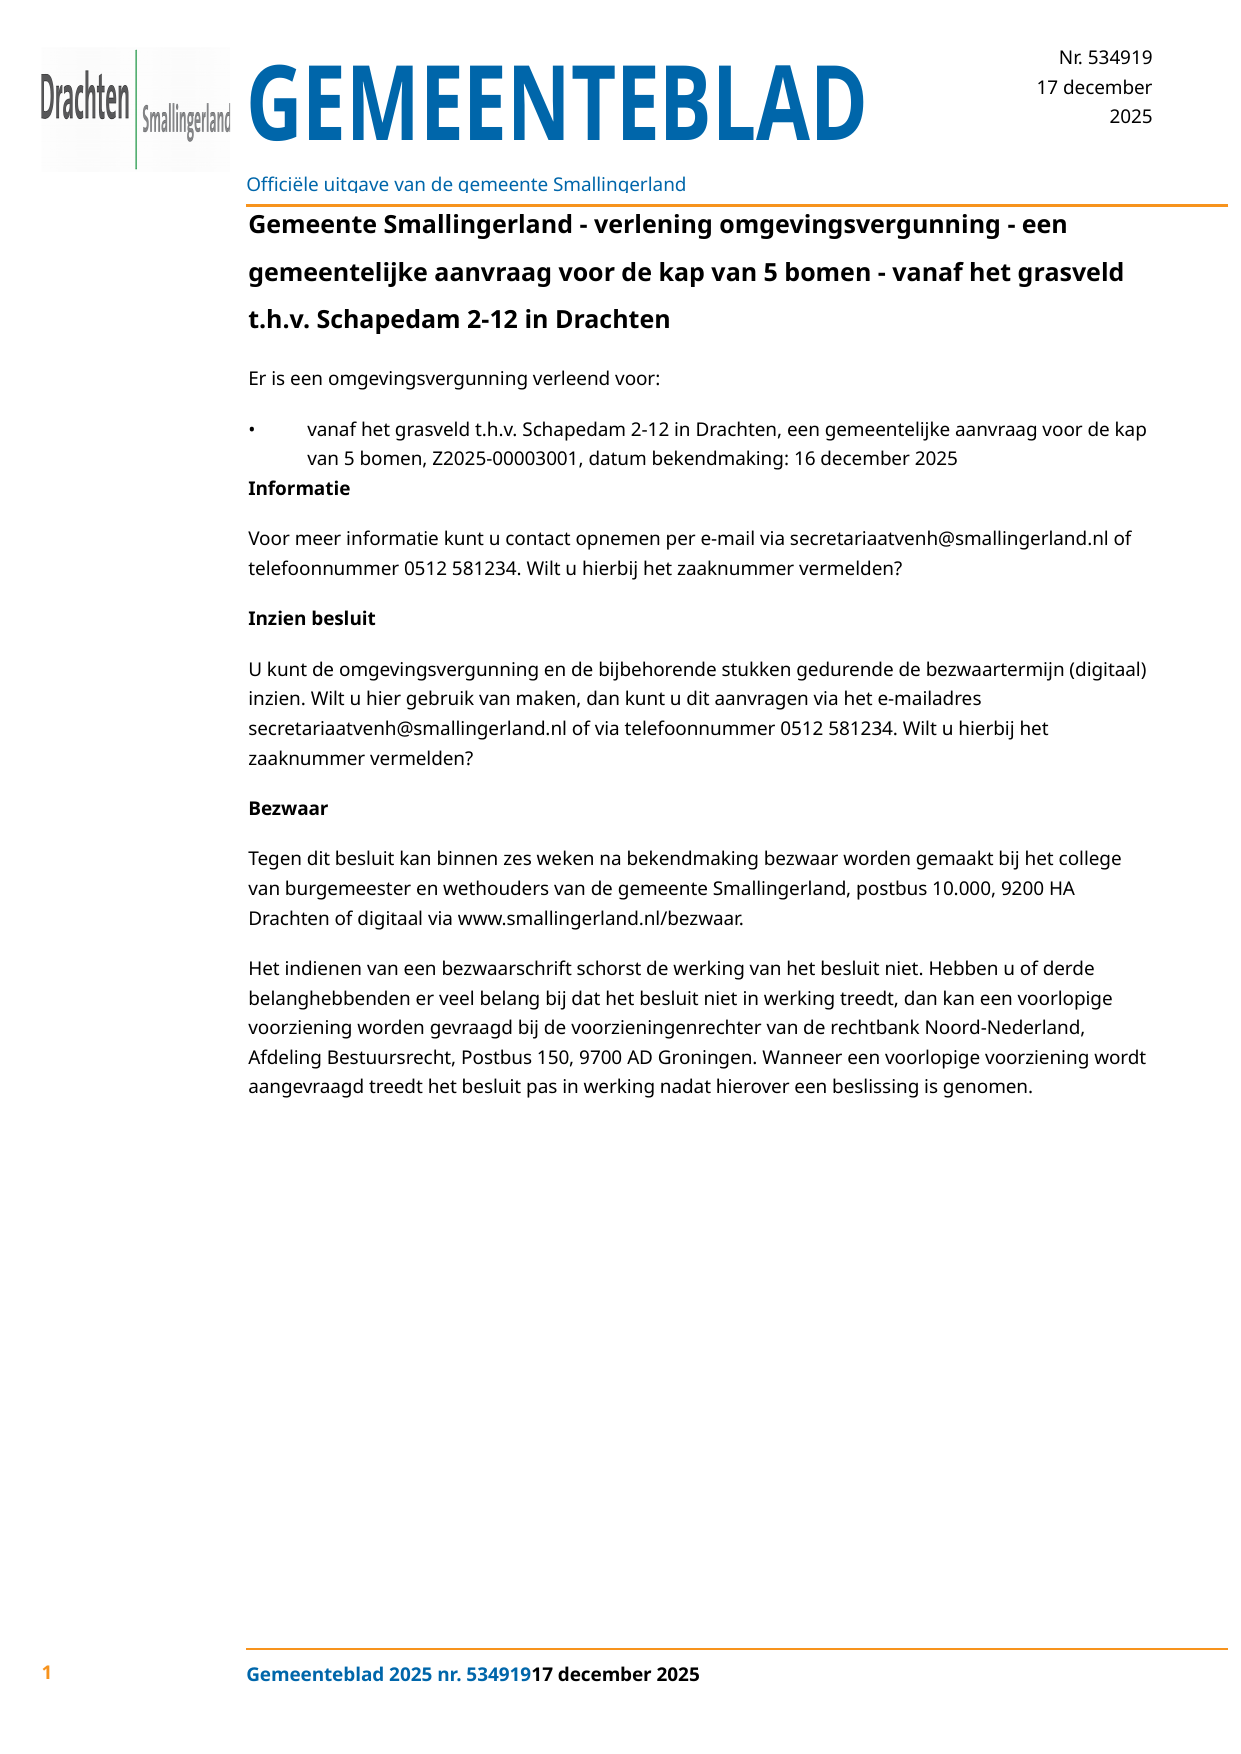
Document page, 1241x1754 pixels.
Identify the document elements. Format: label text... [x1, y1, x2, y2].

text Bezwaar [248, 795, 1152, 821]
text Gemeente Smallingerland - verlening omgevingsvergunning - een gemeentelijke aanvraag voor de kap van 5 bomen - vanaf het grasveld t.h.v. Schapedam 2-12 in Drachten [248, 207, 1152, 336]
text Informatie [248, 475, 1152, 501]
text Voor meer informatie kunt u contact opnemen per e-mail via secretariaatvenh@smallingerland.nl of telefoonnummer 0512 581234. Wilt u hierbij het zaaknummer vermelden? [248, 526, 1152, 581]
text Het indienen van een bezwaarschrift schorst de werking van het besluit niet. Hebben u of derde belanghebbenden er veel belang bij dat het besluit niet in werking treedt, dan kan een voorlopige voorziening worden gevraagd bij de voorzieningenrechter van de rechtbank Noord-Nederland, Afdeling Bestuursrecht, Postbus 150, 9700 AD Groningen. Wanneer een voorlopige voorziening wordt aangevraagd treedt het besluit pas in werking nadat hierover een beslissing is genomen. [248, 955, 1152, 1099]
text Er is een omgevingsvergunning verleend voor: [248, 366, 1152, 391]
list vanaf het grasveld t.h.v. Schapedam 2-12 in Drachten, een gemeentelijke aanvraag voor de kap van 5 bomen, Z2025-00003001, datum bekendmaking: 16 december 2025 [248, 416, 1152, 471]
picture [41, 47, 231, 172]
text Inzien besluit [248, 606, 1152, 631]
text Tegen dit besluit kan binnen zes weken na bekendmaking bezwaar worden gemaakt bij het college van burgemeester en wethouders van de gemeente Smallingerland, postbus 10.000, 9200 HA Drachten of digitaal via www.smallingerland.nl/bezwaar. [248, 846, 1152, 930]
text U kunt de omgevingsvergunning en de bijbehorende stukken gedurende de bezwaartermijn (digitaal) inzien. Wilt u hier gebruik van maken, dan kunt u dit aanvragen via het e-mailadres secretariaatvenh@smallingerland.nl of via telefoonnummer 0512 581234. Wilt u hierbij het zaaknummer vermelden? [248, 656, 1152, 770]
